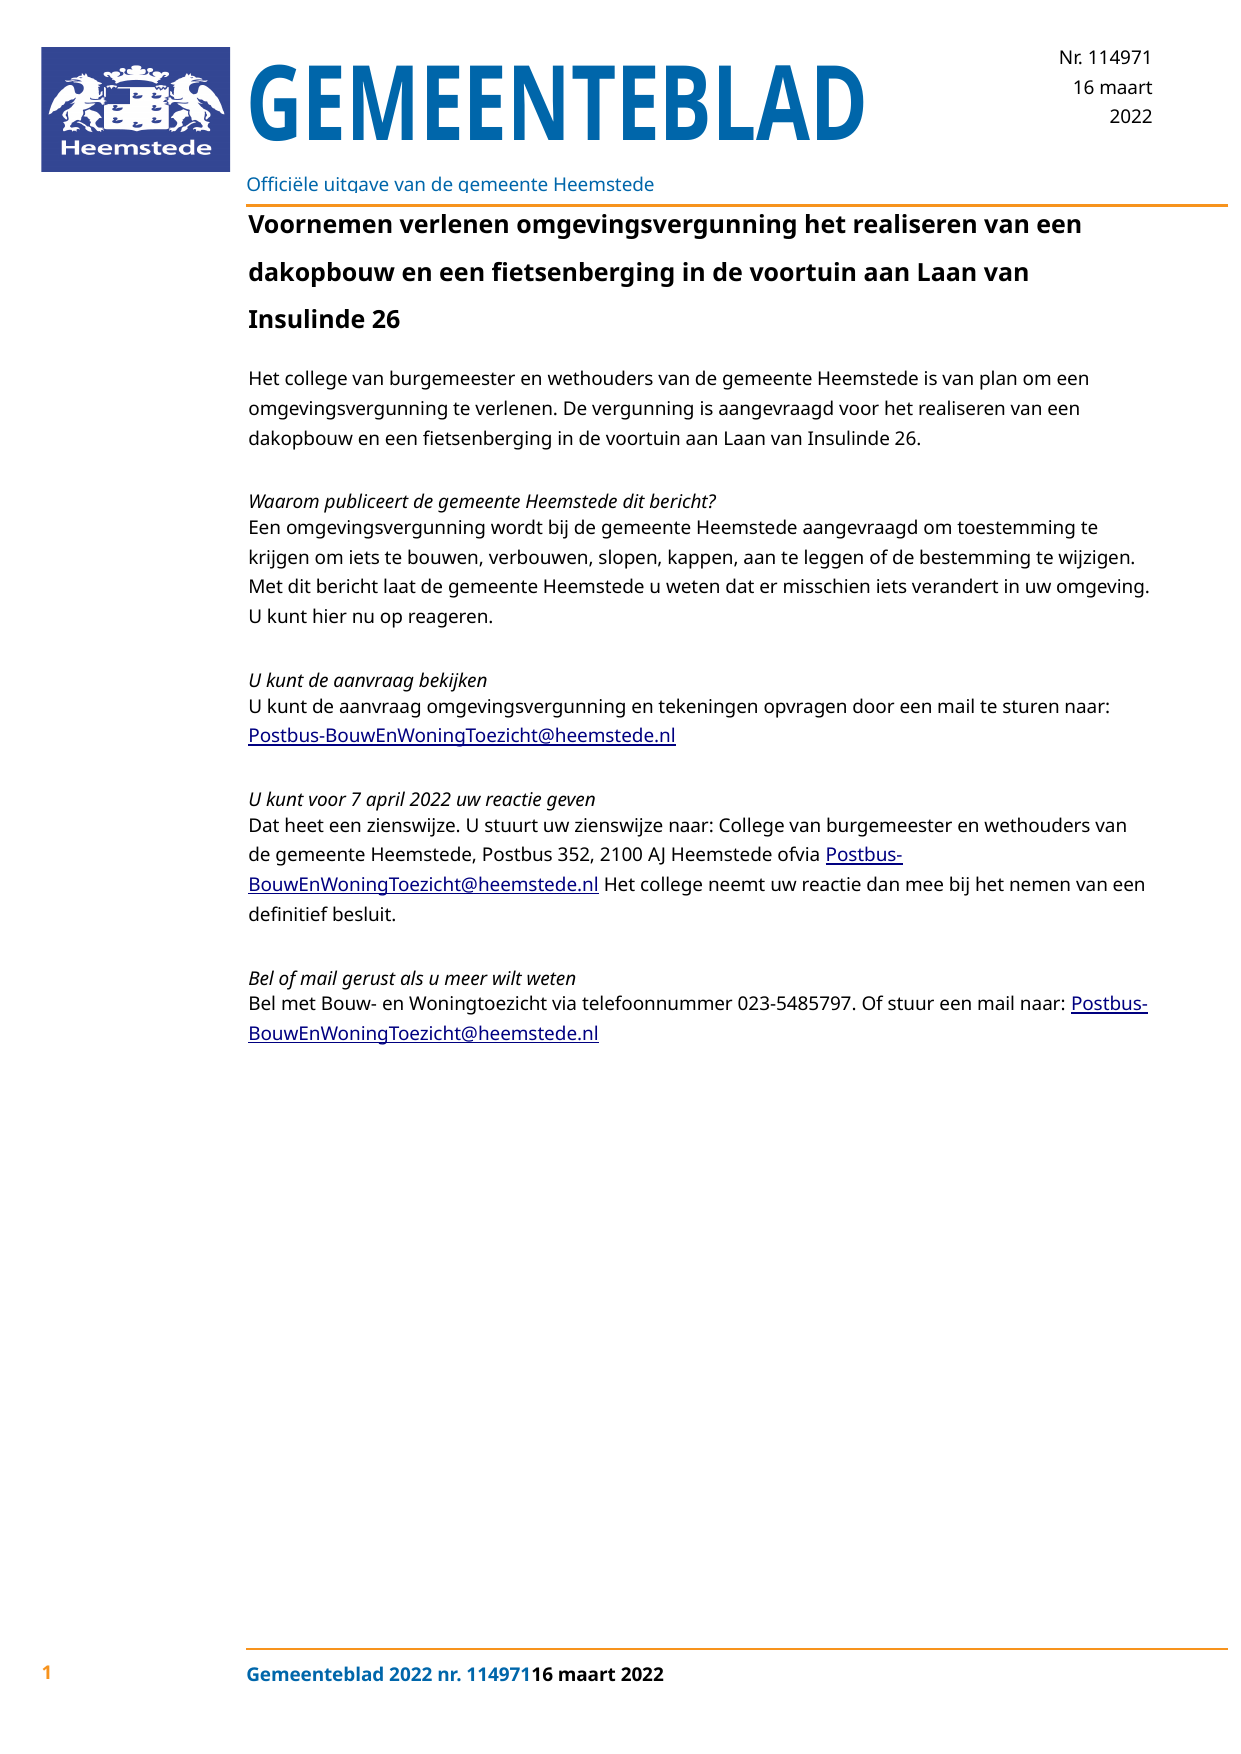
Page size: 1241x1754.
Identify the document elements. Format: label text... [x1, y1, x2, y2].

text Het college van burgemeester en wethouders van de gemeente Heemstede is van plan om een omgevingsvergunning te verlenen. De vergunning is aangevraagd voor het realiseren van een dakopbouw en een fietsenberging in de voortuin aan Laan van Insulinde 26. [248, 366, 1152, 450]
text Waarom publiceert de gemeente Heemstede dit bericht? [248, 489, 1152, 514]
text U kunt de aanvraag omgevingsvergunning en tekeningen opvragen door een mail te sturen naar: Postbus-BouwEnWoningToezicht@heemstede.nl [248, 693, 1152, 748]
text U kunt de aanvraag bekijken [248, 667, 1152, 693]
text U kunt voor 7 april 2022 uw reactie geven [248, 786, 1152, 812]
text Bel of mail gerust als u meer wilt weten [248, 965, 1152, 991]
text Dat heet een zienswijze. U stuurt uw zienswijze naar: College van burgemeester en wethouders van de gemeente Heemstede, Postbus 352, 2100 AJ Heemstede ofvia Postbus-BouwEnWoningToezicht@heemstede.nl Het college neemt uw reactie dan mee bij het nemen van een definitief besluit. [248, 812, 1152, 927]
picture [41, 47, 231, 172]
text Voornemen verlenen omgevingsvergunning het realiseren van een dakopbouw en een fietsenberging in de voortuin aan Laan van Insulinde 26 [248, 207, 1152, 336]
text Een omgevingsvergunning wordt bij de gemeente Heemstede aangevraagd om toestemming te krijgen om iets te bouwen, verbouwen, slopen, kappen, aan te leggen of de bestemming te wijzigen. Met dit bericht laat de gemeente Heemstede u weten dat er misschien iets verandert in uw omgeving. U kunt hier nu op reageren. [248, 514, 1152, 629]
text Bel met Bouw- en Woningtoezicht via telefoonnummer 023-5485797. Of stuur een mail naar: Postbus-BouwEnWoningToezicht@heemstede.nl [248, 991, 1152, 1046]
